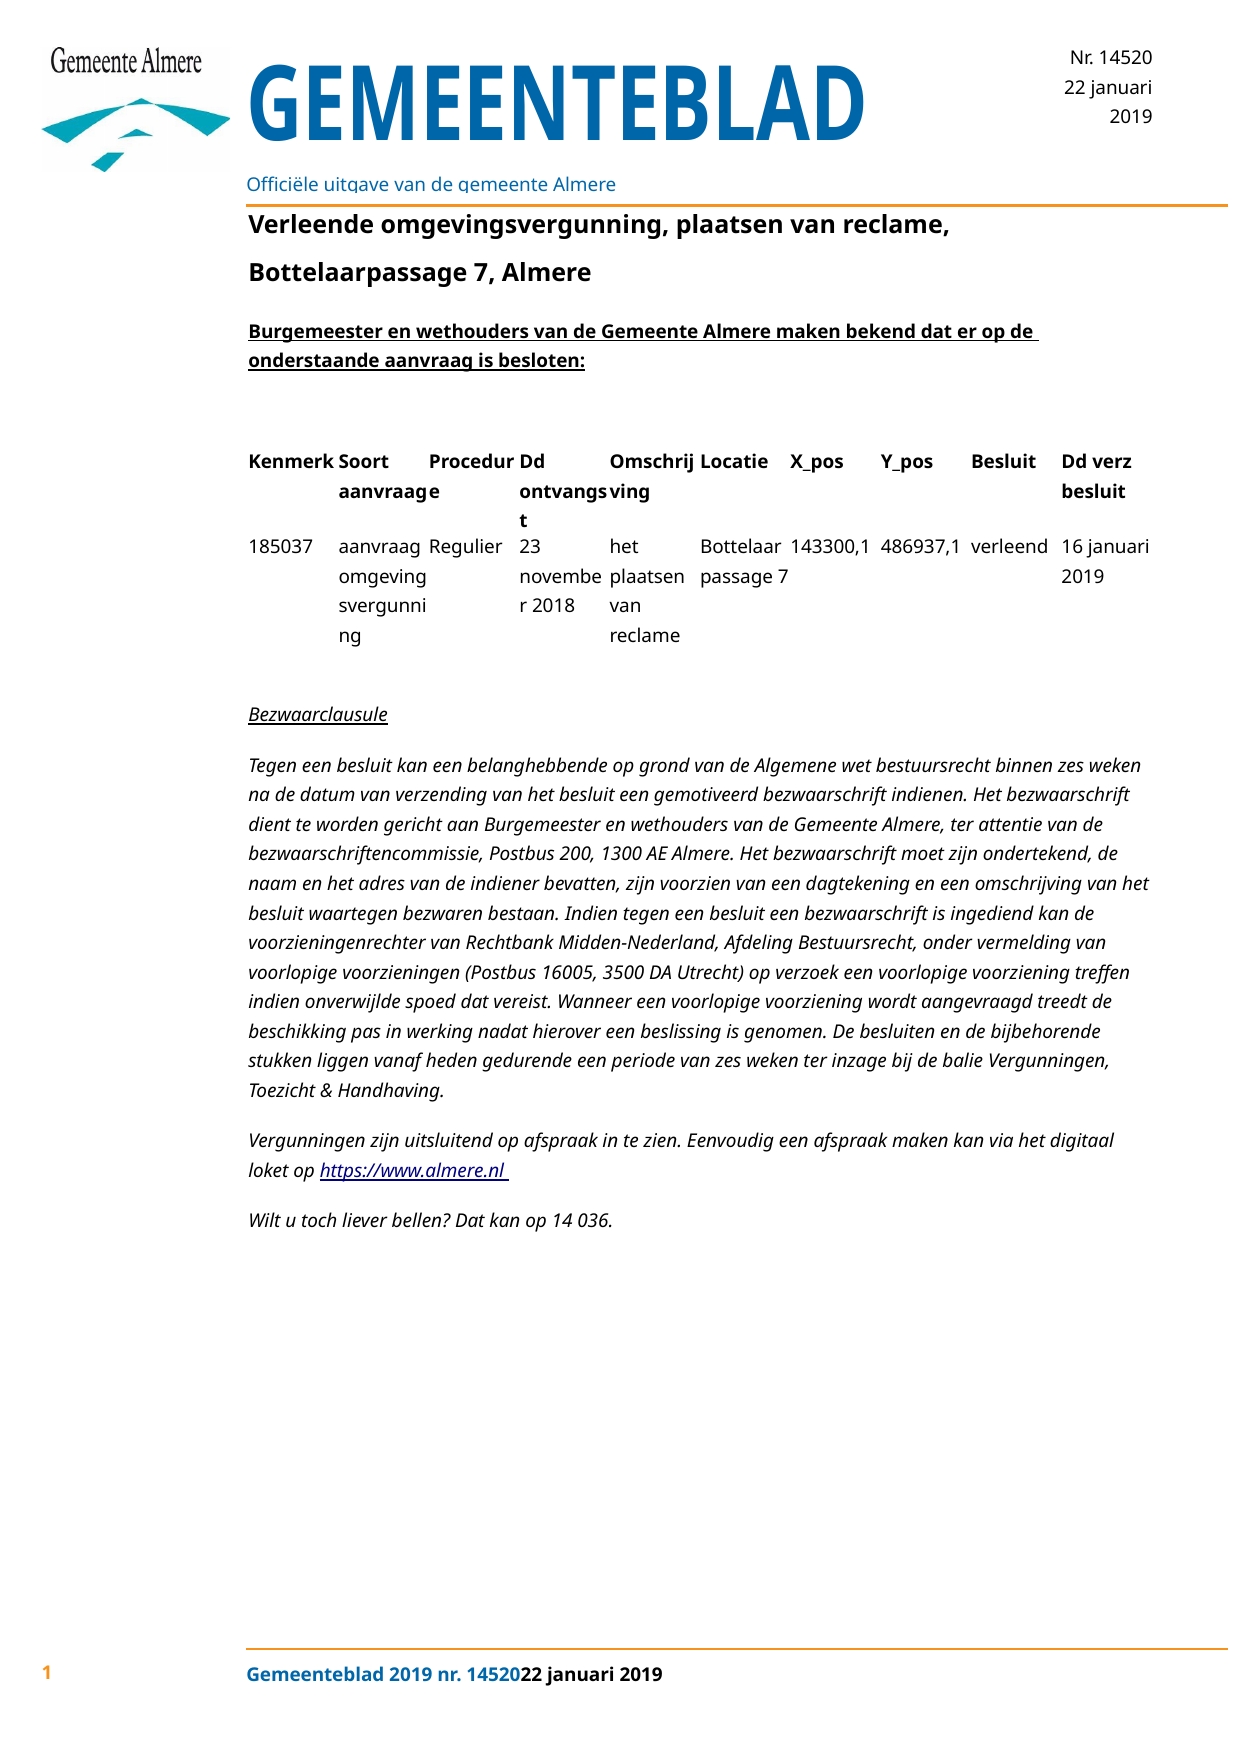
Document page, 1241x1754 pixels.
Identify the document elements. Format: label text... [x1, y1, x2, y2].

table_header Dd verz besluit [1061, 449, 1152, 533]
table_header Kenmerk [248, 449, 338, 533]
table_cell 143300,1 [790, 533, 881, 648]
table_header Locatie [700, 449, 790, 533]
table_header Procedure [429, 449, 519, 533]
table_header Soort aanvraag [338, 449, 429, 533]
table_header Omschrijving [609, 449, 700, 533]
text Burgemeester en wethouders van de Gemeente Almere maken bekend dat er op de onderstaande aanvraag is besloten: [248, 318, 1152, 373]
table_cell 185037 [248, 533, 338, 648]
text Verleende omgevingsvergunning, plaatsen van reclame, Bottelaarpassage 7, Almere [248, 207, 1152, 288]
picture [41, 47, 231, 172]
table_cell 23 november 2018 [519, 533, 609, 648]
table_cell 16 januari 2019 [1061, 533, 1152, 648]
table_header X_pos [790, 449, 881, 533]
text Vergunningen zijn uitsluitend op afspraak in te zien. Eenvoudig een afspraak maken kan via het digitaal loket op https://www.almere.nl [248, 1128, 1152, 1183]
table_cell Regulier [429, 533, 519, 648]
text Bezwaarclausule [248, 701, 1152, 727]
table_cell verleend [971, 533, 1061, 648]
text Wilt u toch liever bellen? Dat kan op 14 036. [248, 1208, 1152, 1233]
table_header Dd ontvangst [519, 449, 609, 533]
table_cell aanvraag omgevingsvergunning [338, 533, 429, 648]
table_cell Bottelaarpassage 7 [700, 533, 790, 648]
table_cell 486937,1 [881, 533, 971, 648]
table_header Y_pos [881, 449, 971, 533]
table_header Besluit [971, 449, 1061, 533]
text Tegen een besluit kan een belanghebbende op grond van de Algemene wet bestuursrecht binnen zes weken na de datum van verzending van het besluit een gemotiveerd bezwaarschrift indienen. Het bezwaarschrift dient te worden gericht aan Burgemeester en wethouders van de Gemeente Almere, ter attentie van de bezwaarschriftencommissie, Postbus 200, 1300 AE Almere. Het bezwaarschrift moet zijn ondertekend, de naam en het adres van de indiener bevatten, zijn voorzien van een dagtekening en een omschrijving van het besluit waartegen bezwaren bestaan. Indien tegen een besluit een bezwaarschrift is ingediend kan de voorzieningenrechter van Rechtbank Midden-Nederland, Afdeling Bestuursrecht, onder vermelding van voorlopige voorzieningen (Postbus 16005, 3500 DA Utrecht) op verzoek een voorlopige voorziening treffen indien onverwijlde spoed dat vereist. Wanneer een voorlopige voorziening wordt aangevraagd treedt de beschikking pas in werking nadat hierover een beslissing is genomen. De besluiten en de bijbehorende stukken liggen vanaf heden gedurende een periode van zes weken ter inzage bij de balie Vergunningen, Toezicht & Handhaving. [248, 752, 1152, 1103]
table_cell het plaatsen van reclame [609, 533, 700, 648]
